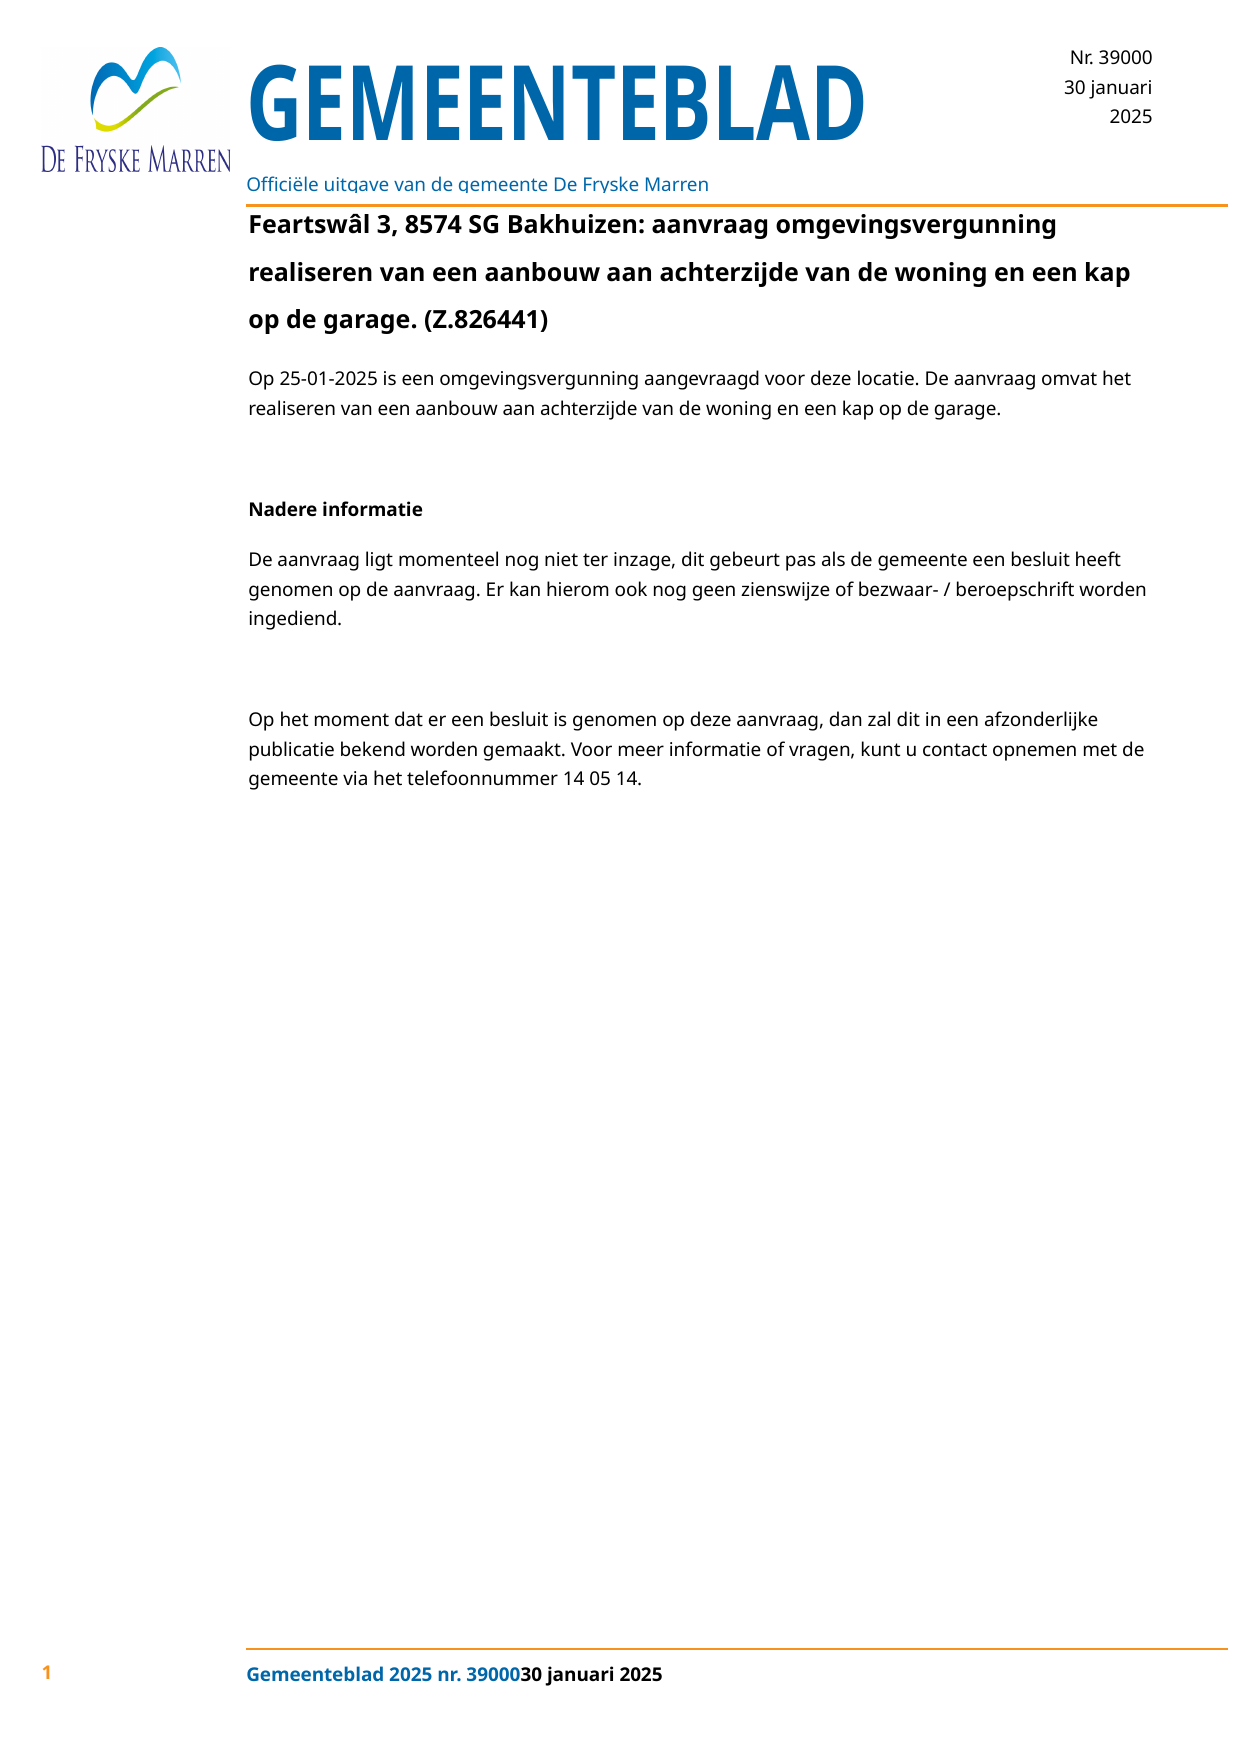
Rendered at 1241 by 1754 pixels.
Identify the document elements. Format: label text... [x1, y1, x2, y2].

text Feartswâl 3, 8574 SG Bakhuizen: aanvraag omgevingsvergunning realiseren van een aanbouw aan achterzijde van de woning en een kap op de garage. (Z.826441) [248, 207, 1152, 336]
text Op 25-01-2025 is een omgevingsvergunning aangevraagd voor deze locatie. De aanvraag omvat het realiseren van een aanbouw aan achterzijde van de woning en een kap op de garage. [248, 366, 1152, 421]
text Nadere informatie [248, 496, 1152, 522]
text Op het moment dat er een besluit is genomen op deze aanvraag, dan zal dit in een afzonderlijke publicatie bekend worden gemaakt. Voor meer informatie of vragen, kunt u contact opnemen met de gemeente via het telefoonnummer 14 05 14. [248, 706, 1152, 791]
text De aanvraag ligt momenteel nog niet ter inzage, dit gebeurt pas als de gemeente een besluit heeft genomen op de aanvraag. Er kan hierom ook nog geen zienswijze of bezwaar- / beroepschrift worden ingediend. [248, 546, 1152, 631]
picture [41, 47, 231, 172]
